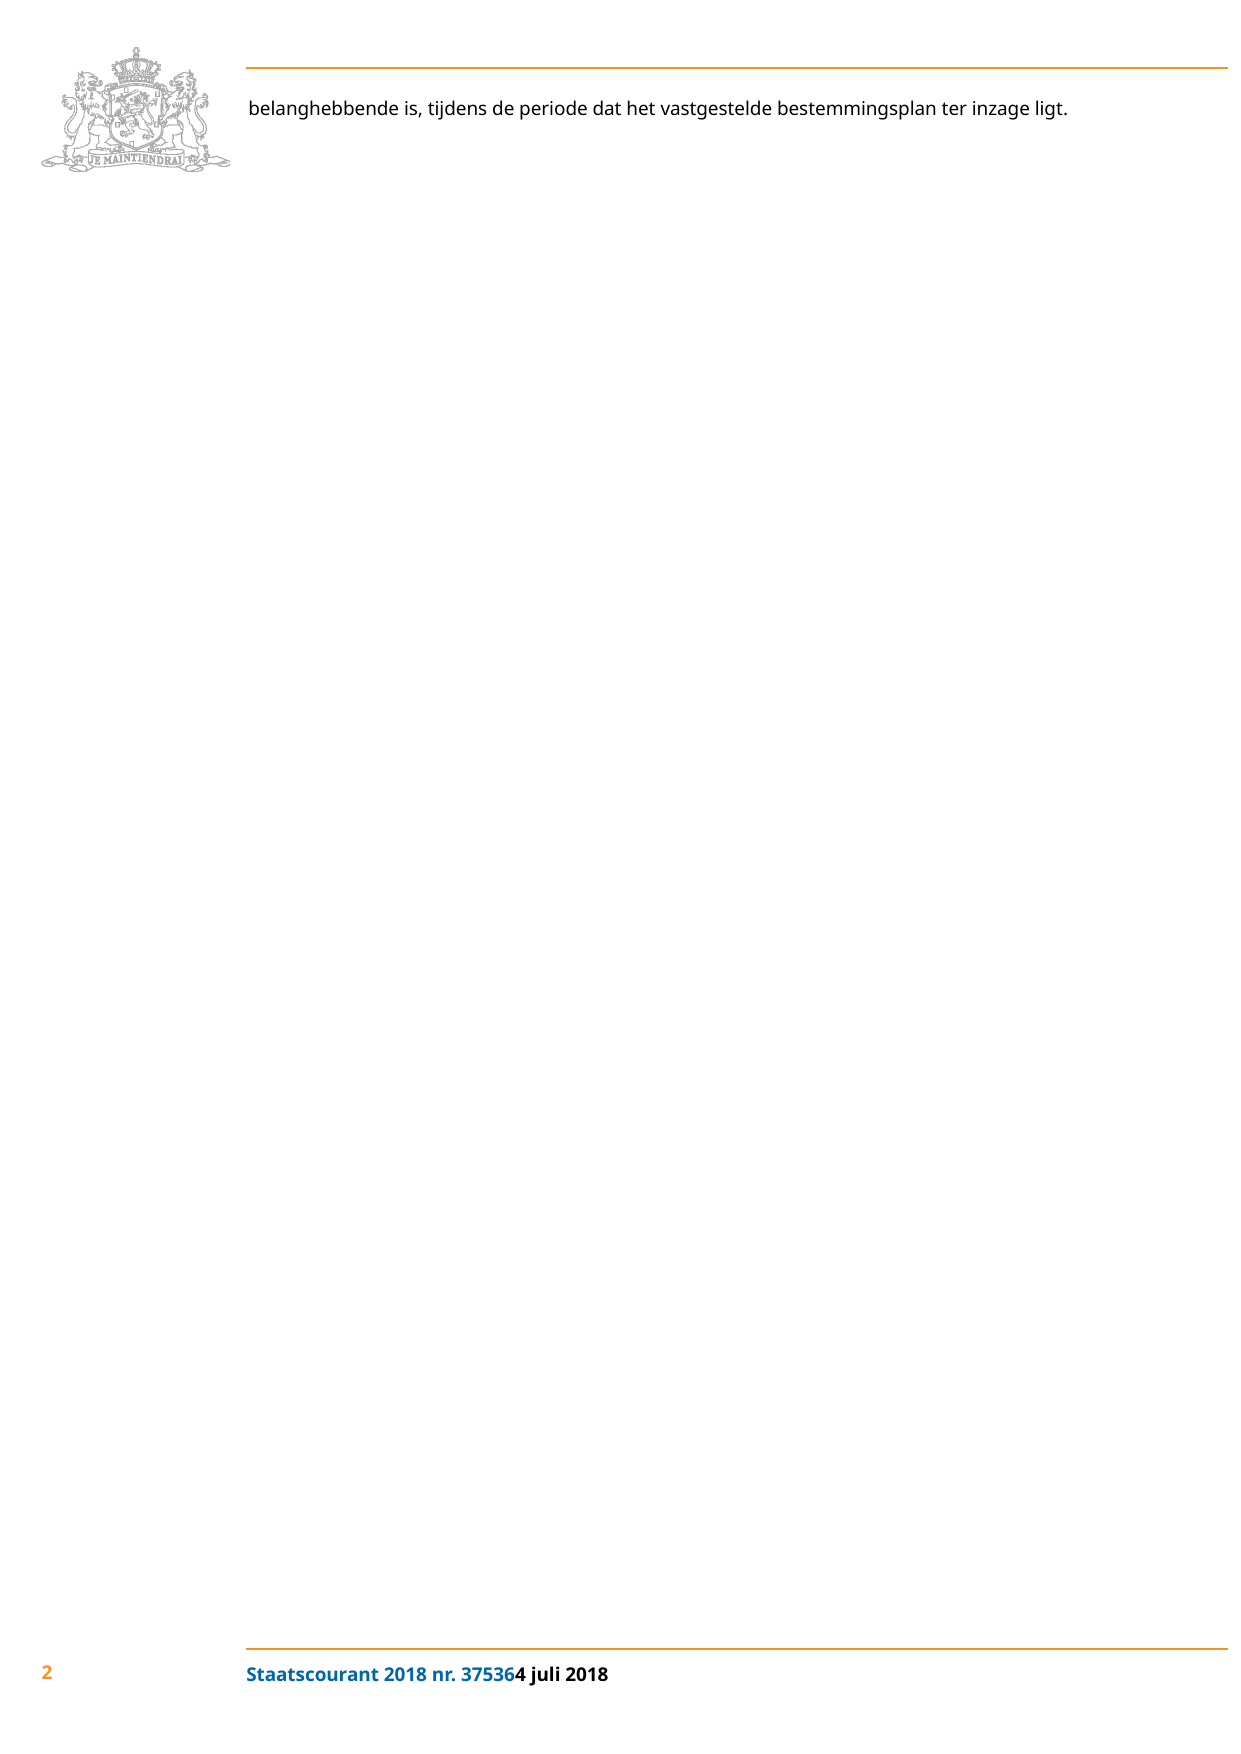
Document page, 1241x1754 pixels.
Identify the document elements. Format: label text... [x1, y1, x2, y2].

text belanghebbende is, tijdens de periode dat het vastgestelde bestemmingsplan ter inzage ligt. [248, 95, 1152, 121]
picture [41, 47, 231, 172]
